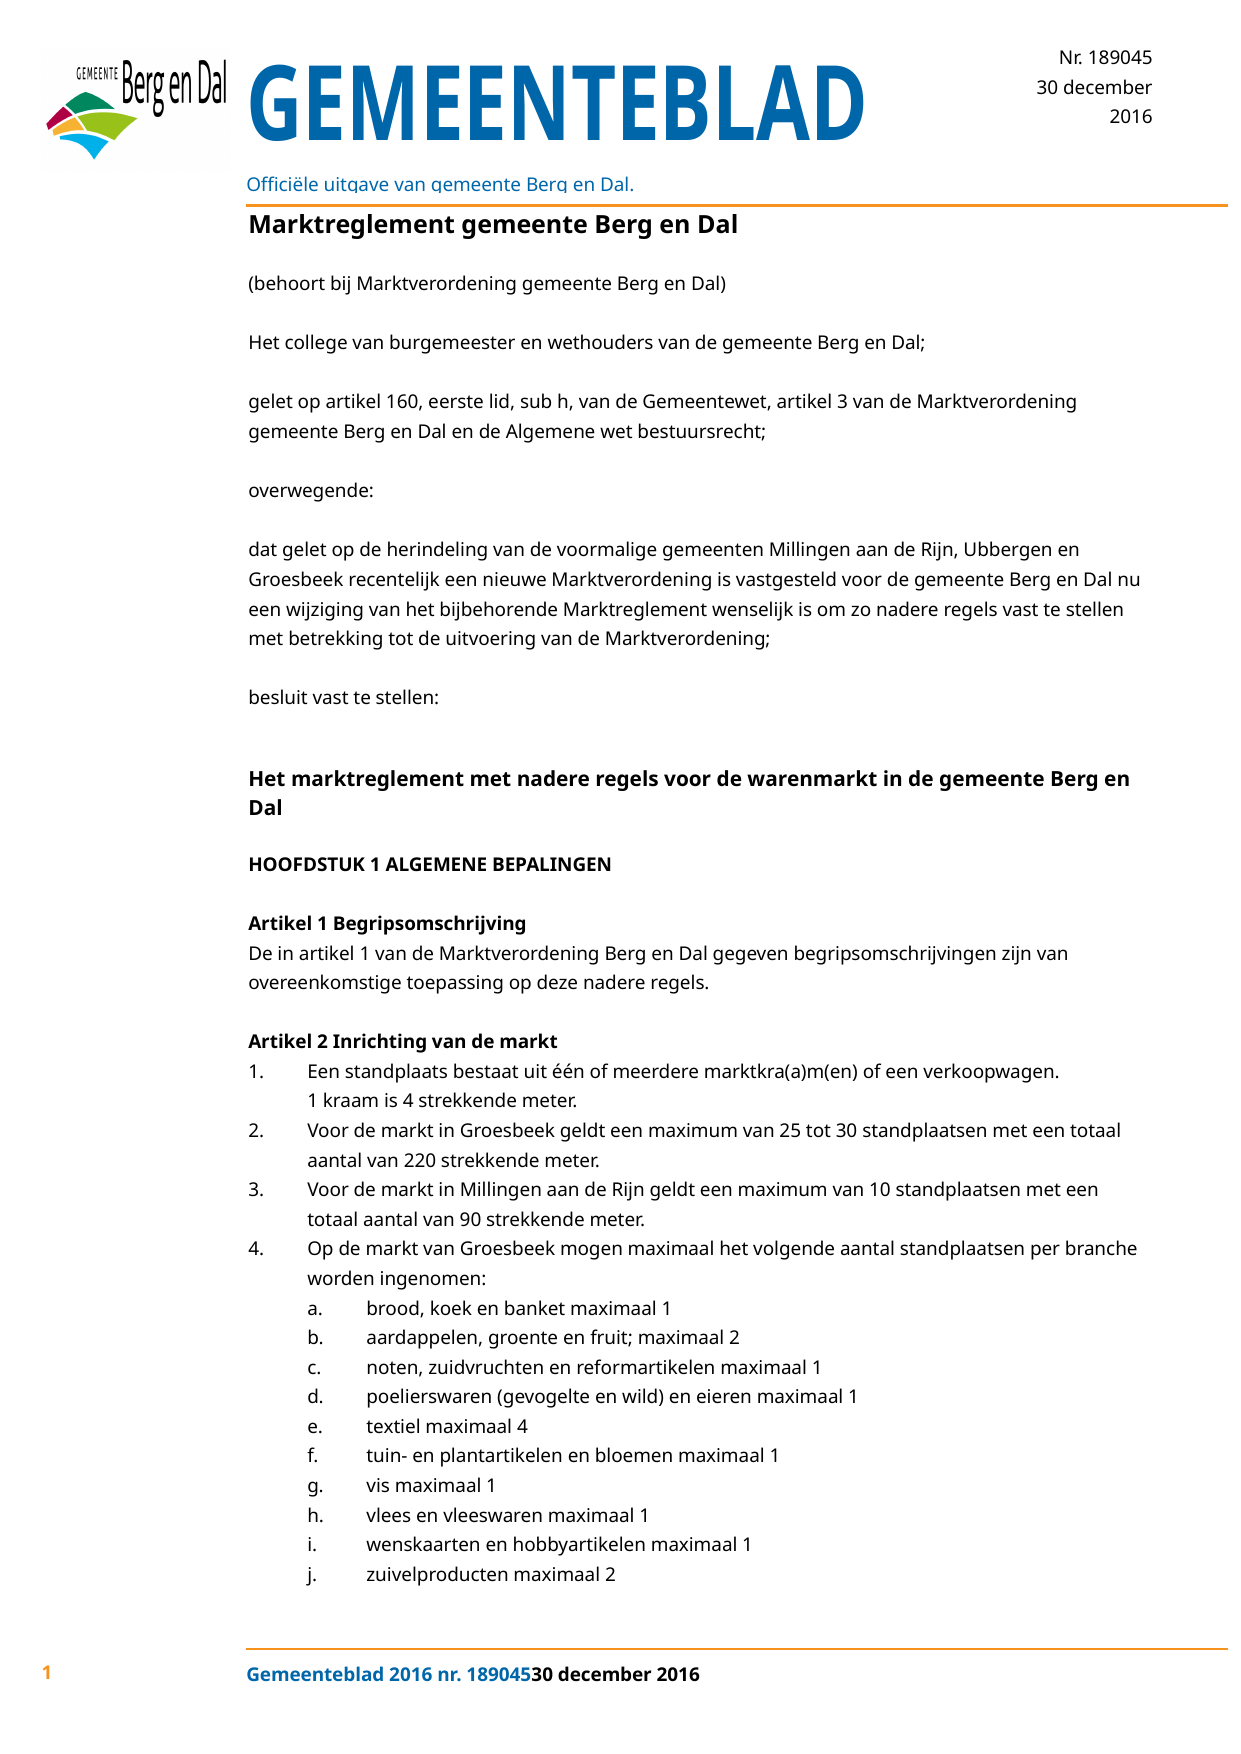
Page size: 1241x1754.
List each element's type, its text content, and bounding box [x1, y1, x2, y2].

list poelierswaren (gevogelte en wild) en eieren maximaal 1 [307, 1383, 1152, 1409]
list Voor de markt in Millingen aan de Rijn geldt een maximum van 10 standplaatsen met een totaal aantal van 90 strekkende meter. [248, 1176, 1152, 1232]
text Het college van burgemeester en wethouders van de gemeente Berg en Dal; [248, 329, 1152, 355]
list wenskaarten en hobbyartikelen maximaal 1 [307, 1531, 1152, 1557]
text Marktreglement gemeente Berg en Dal [248, 207, 1152, 241]
list Voor de markt in Groesbeek geldt een maximum van 25 tot 30 standplaatsen met een totaal aantal van 220 strekkende meter. [248, 1117, 1152, 1172]
text gelet op artikel 160, eerste lid, sub h, van de Gemeentewet, artikel 3 van de Marktverordening gemeente Berg en Dal en de Algemene wet bestuursrecht; [248, 389, 1152, 444]
list textiel maximaal 4 [307, 1413, 1152, 1439]
text besluit vast te stellen: [248, 684, 1152, 710]
list brood, koek en banket maximaal 1 [307, 1295, 1152, 1320]
text (behoort bij Marktverordening gemeente Berg en Dal) [248, 270, 1152, 296]
list 1 kraam is 4 strekkende meter. [248, 1088, 1152, 1113]
list Een standplaats bestaat uit één of meerdere marktkra(a)m(en) of een verkoopwagen. [248, 1058, 1152, 1084]
text overwegende: [248, 477, 1152, 503]
text Het marktreglement met nadere regels voor de warenmarkt in de gemeente Berg en Dal [248, 764, 1152, 821]
list aardappelen, groente en fruit; maximaal 2 [307, 1324, 1152, 1350]
list Op de markt van Groesbeek mogen maximaal het volgende aantal standplaatsen per branche worden ingenomen: [248, 1236, 1152, 1291]
text De in artikel 1 van de Marktverordening Berg en Dal gegeven begripsomschrijvingen zijn van overeenkomstige toepassing op deze nadere regels. [248, 940, 1152, 995]
list noten, zuidvruchten en reformartikelen maximaal 1 [307, 1354, 1152, 1379]
text HOOFDSTUK 1 ALGEMENE BEPALINGEN [248, 851, 1152, 877]
text dat gelet op de herindeling van de voormalige gemeenten Millingen aan de Rijn, Ubbergen en Groesbeek recentelijk een nieuwe Marktverordening is vastgesteld voor de gemeente Berg en Dal nu een wijziging van het bijbehorende Marktreglement wenselijk is om zo nadere regels vast te stellen met betrekking tot de uitvoering van de Marktverordening; [248, 537, 1152, 651]
list vis maximaal 1 [307, 1472, 1152, 1498]
text Artikel 2 Inrichting van de markt [248, 1028, 1152, 1054]
list zuivelproducten maximaal 2 [307, 1561, 1152, 1587]
text Artikel 1 Begripsomschrijving [248, 910, 1152, 936]
picture [41, 47, 231, 172]
list vlees en vleeswaren maximaal 1 [307, 1502, 1152, 1527]
list tuin- en plantartikelen en bloemen maximaal 1 [307, 1443, 1152, 1468]
